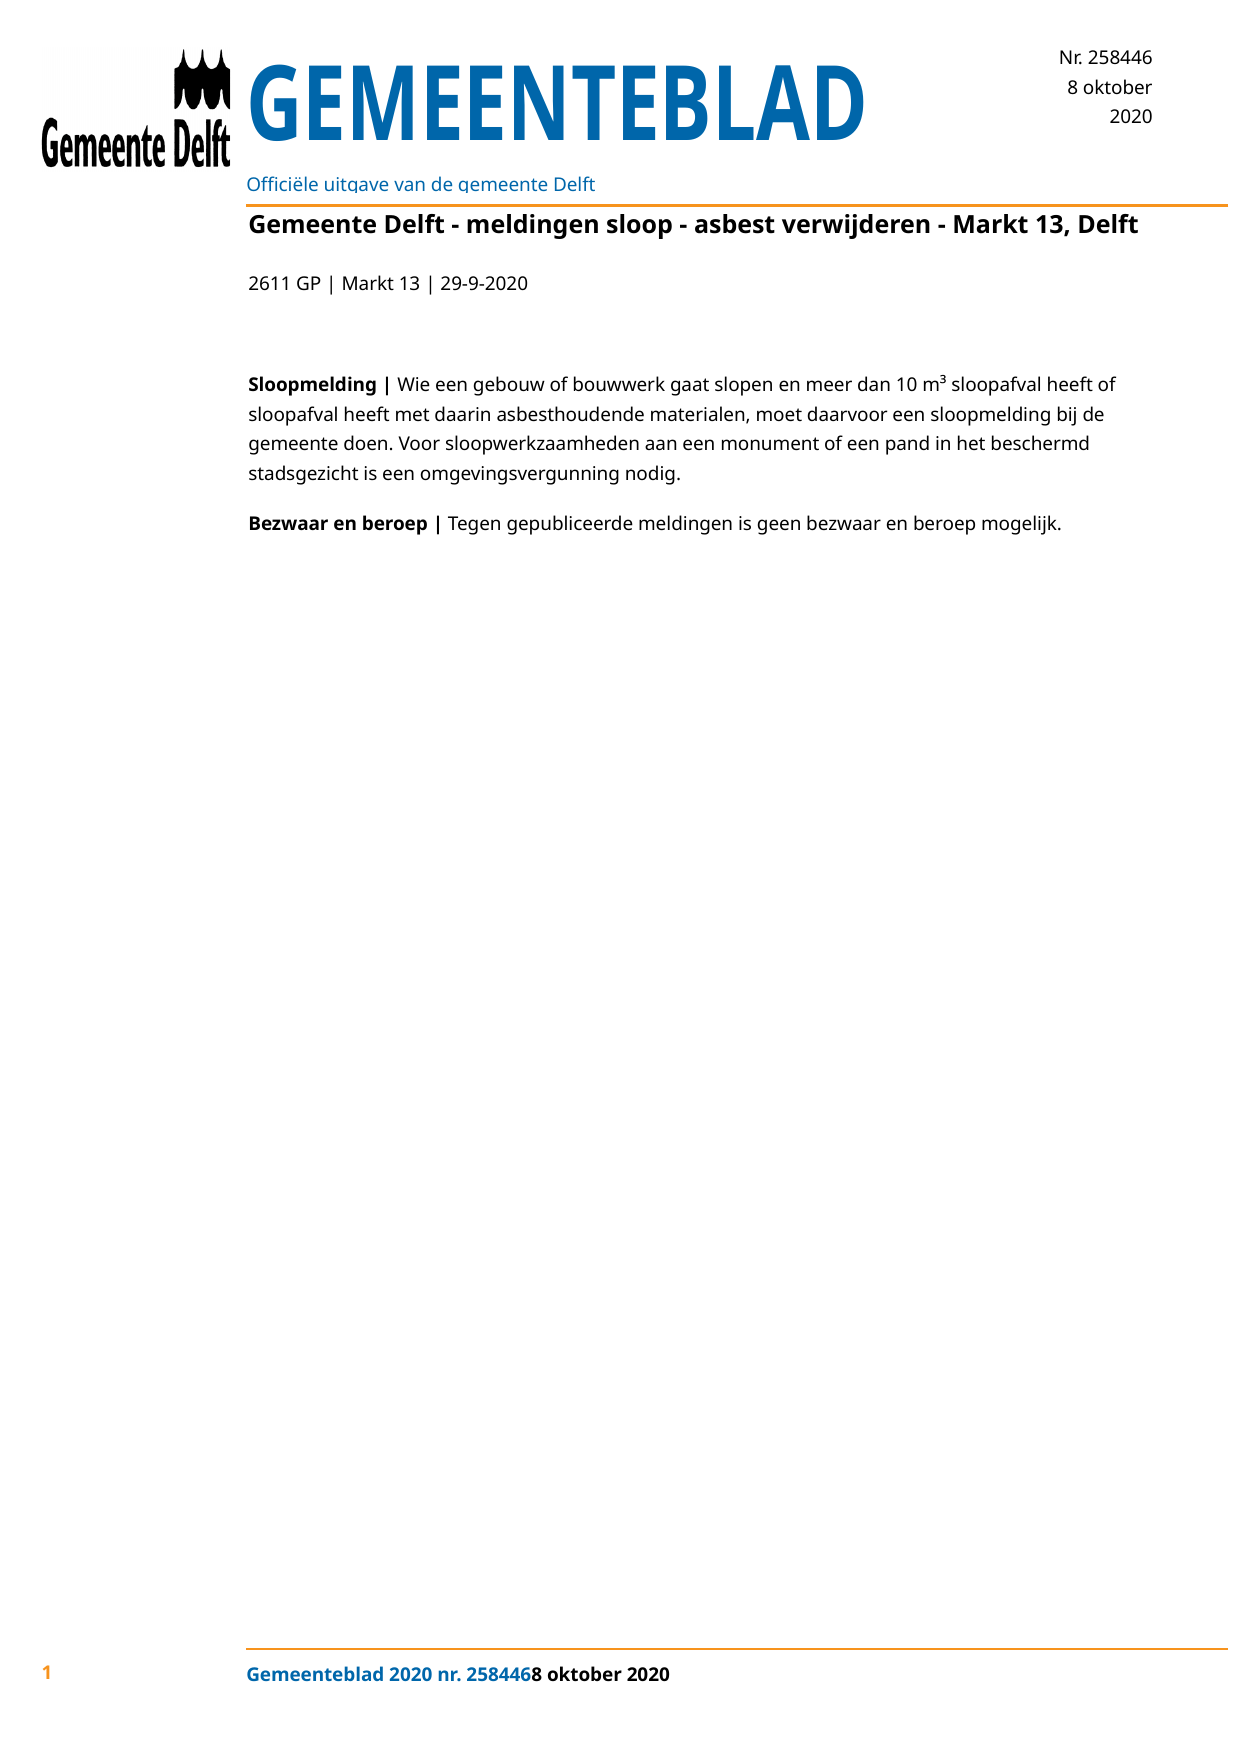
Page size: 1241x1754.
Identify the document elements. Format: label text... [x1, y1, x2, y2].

text Gemeente Delft - meldingen sloop - asbest verwijderen - Markt 13, Delft [248, 207, 1152, 241]
picture [41, 47, 231, 172]
text Sloopmelding | Wie een gebouw of bouwwerk gaat slopen en meer dan 10 m³ sloopafval heeft of sloopafval heeft met daarin asbesthoudende materialen, moet daarvoor een sloopmelding bij de gemeente doen. Voor sloopwerkzaamheden aan een monument of een pand in het beschermd stadsgezicht is een omgevingsvergunning nodig. [248, 371, 1152, 486]
text 2611 GP | Markt 13 | 29-9-2020 [248, 270, 1152, 296]
text Bezwaar en beroep | Tegen gepubliceerde meldingen is geen bezwaar en beroep mogelijk. [248, 510, 1152, 536]
